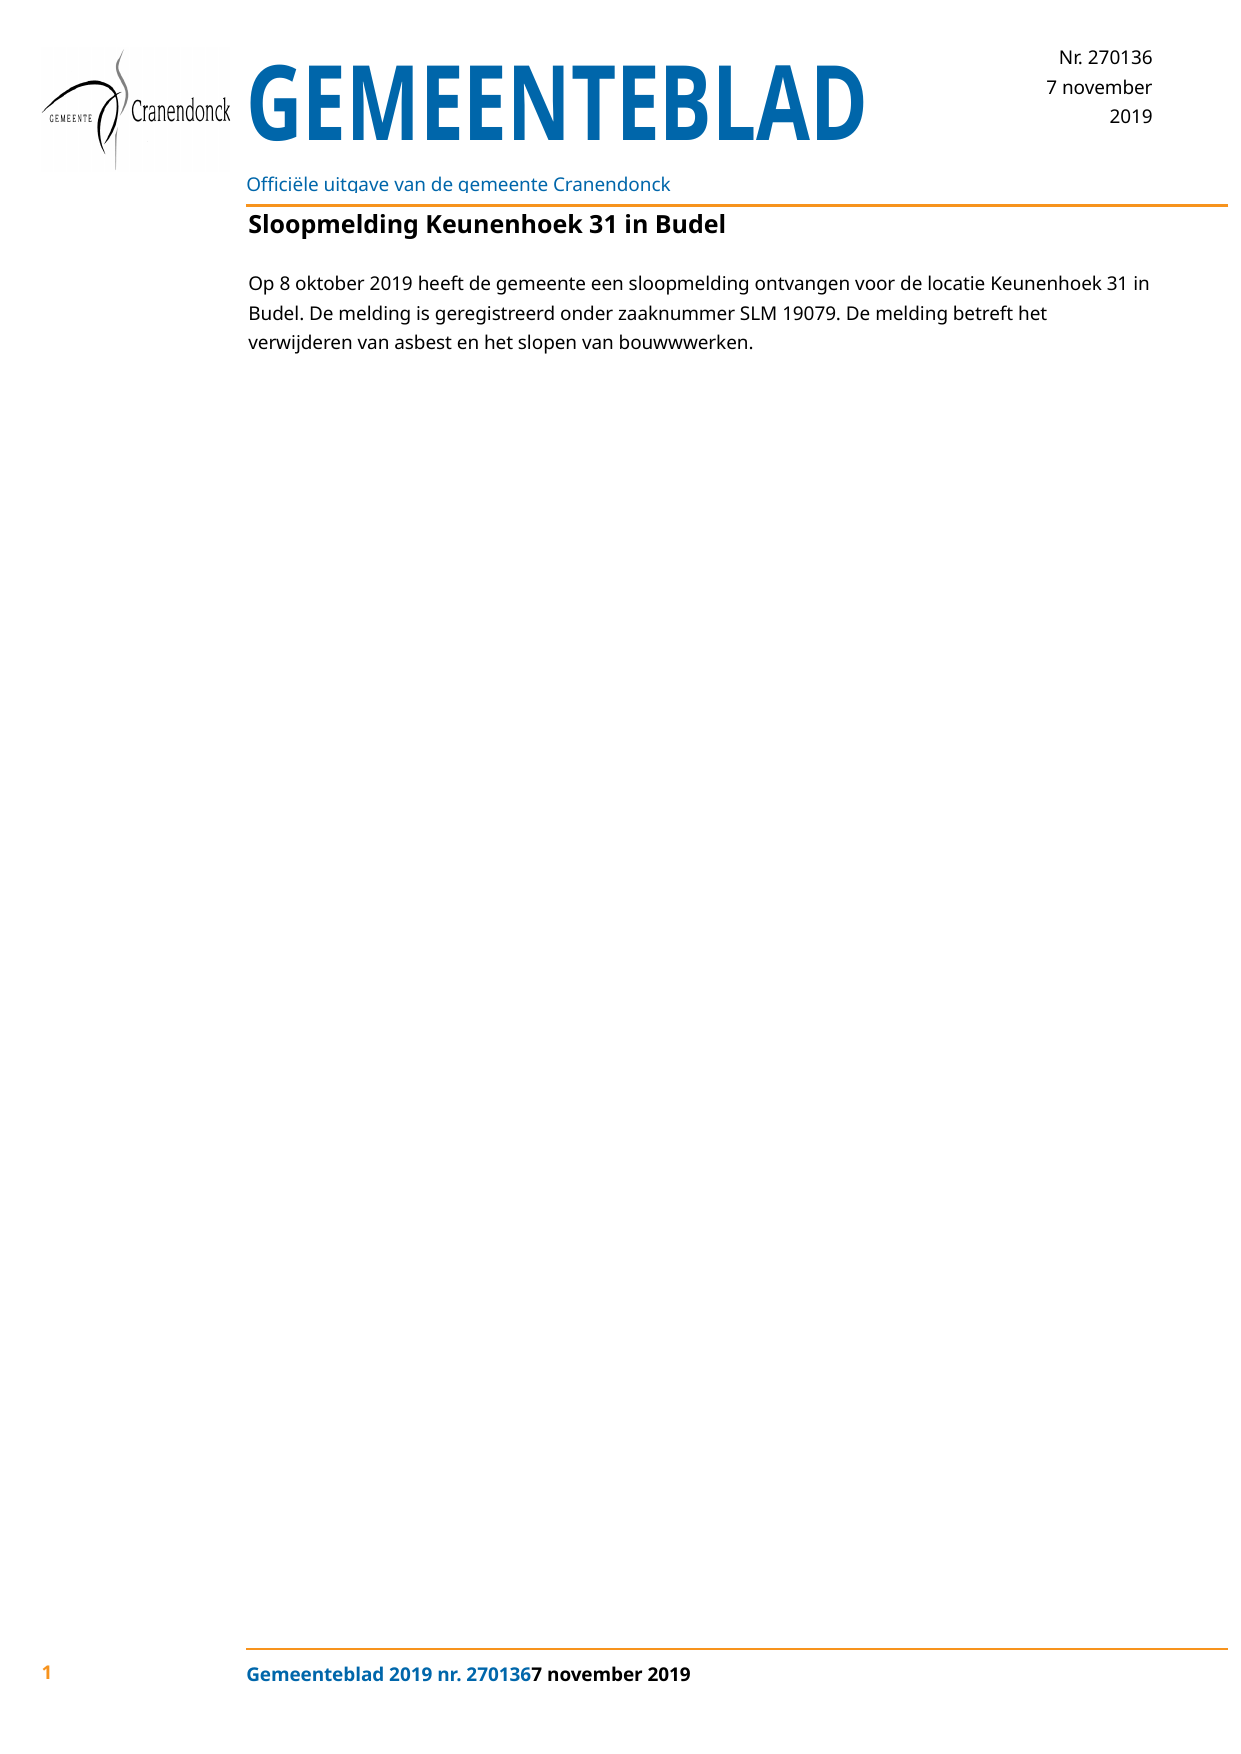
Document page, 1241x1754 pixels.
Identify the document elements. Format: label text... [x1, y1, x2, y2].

text Sloopmelding Keunenhoek 31 in Budel [248, 207, 1152, 241]
text Op 8 oktober 2019 heeft de gemeente een sloopmelding ontvangen voor de locatie Keunenhoek 31 in Budel. De melding is geregistreerd onder zaaknummer SLM 19079. De melding betreft het verwijderen van asbest en het slopen van bouwwwerken. [248, 270, 1152, 355]
picture [41, 47, 231, 172]
